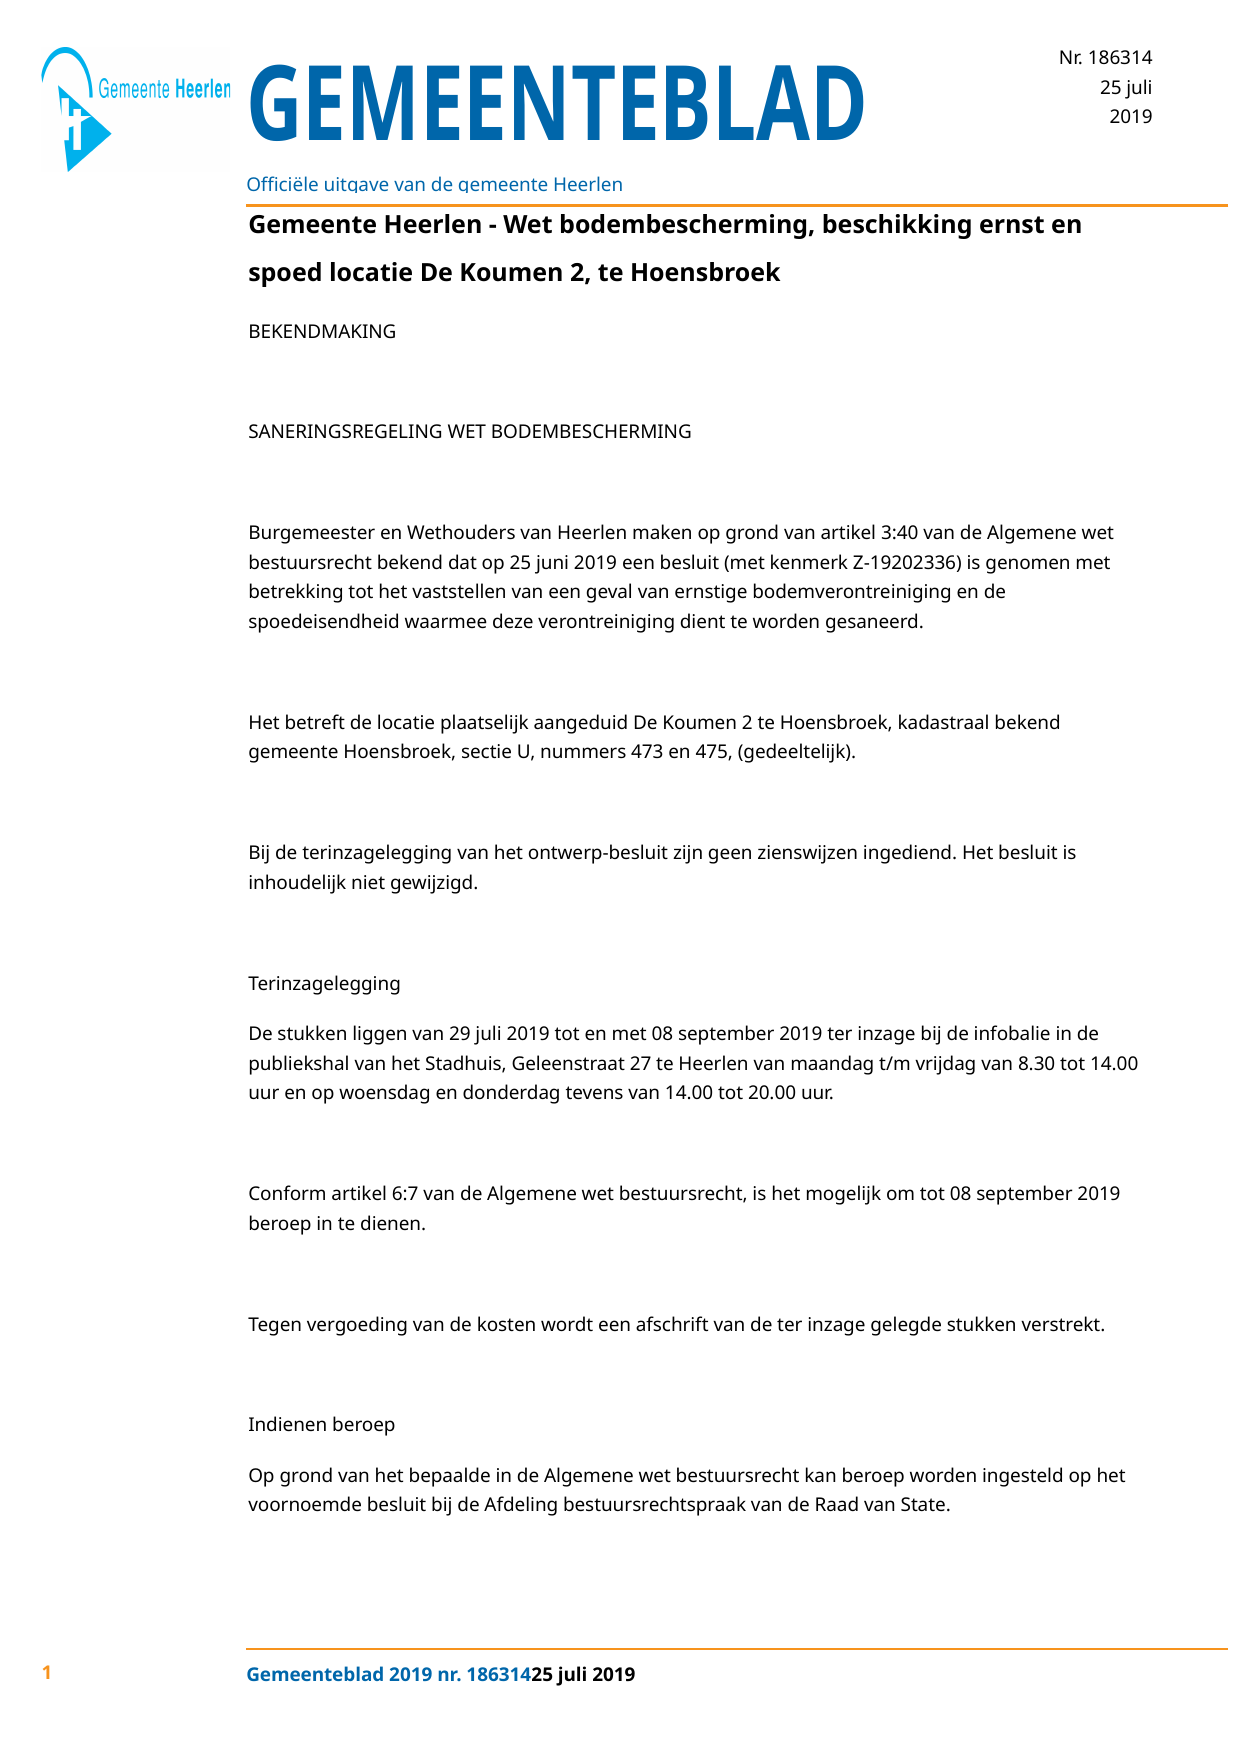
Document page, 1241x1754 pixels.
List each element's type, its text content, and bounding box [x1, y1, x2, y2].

text Gemeente Heerlen - Wet bodembescherming, beschikking ernst en spoed locatie De Koumen 2, te Hoensbroek [248, 207, 1152, 288]
text SANERINGSREGELING WET BODEMBESCHERMING [248, 419, 1152, 444]
text Conform artikel 6:7 van de Algemene wet bestuursrecht, is het mogelijk om tot 08 september 2019 beroep in te dienen. [248, 1180, 1152, 1236]
text Indienen beroep [248, 1412, 1152, 1437]
text De stukken liggen van 29 juli 2019 tot en met 08 september 2019 ter inzage bij de infobalie in de publiekshal van het Stadhuis, Geleenstraat 27 te Heerlen van maandag t/m vrijdag van 8.30 tot 14.00 uur en op woensdag en donderdag tevens van 14.00 tot 20.00 uur. [248, 1020, 1152, 1105]
text Terinzagelegging [248, 970, 1152, 996]
text Burgemeester en Wethouders van Heerlen maken op grond van artikel 3:40 van de Algemene wet bestuursrecht bekend dat op 25 juni 2019 een besluit (met kenmerk Z-19202336) is genomen met betrekking tot het vaststellen van een geval van ernstige bodemverontreiniging en de spoedeisendheid waarmee deze verontreiniging dient te worden gesaneerd. [248, 519, 1152, 634]
picture [41, 47, 58, 70]
text Tegen vergoeding van de kosten wordt een afschrift van de ter inzage gelegde stukken verstrekt. [248, 1311, 1152, 1337]
text Op grond van het bepaalde in de Algemene wet bestuursrecht kan beroep worden ingesteld op het voornoemde besluit bij de Afdeling bestuursrechtspraak van de Raad van State. [248, 1462, 1152, 1517]
text BEKENDMAKING [248, 318, 1152, 344]
picture [41, 47, 231, 172]
text Het betreft de locatie plaatselijk aangeduid De Koumen 2 te Hoensbroek, kadastraal bekend gemeente Hoensbroek, sectie U, nummers 473 en 475, (gedeeltelijk). [248, 709, 1152, 764]
text Bij de terinzagelegging van het ontwerp-besluit zijn geen zienswijzen ingediend. Het besluit is inhoudelijk niet gewijzigd. [248, 839, 1152, 895]
